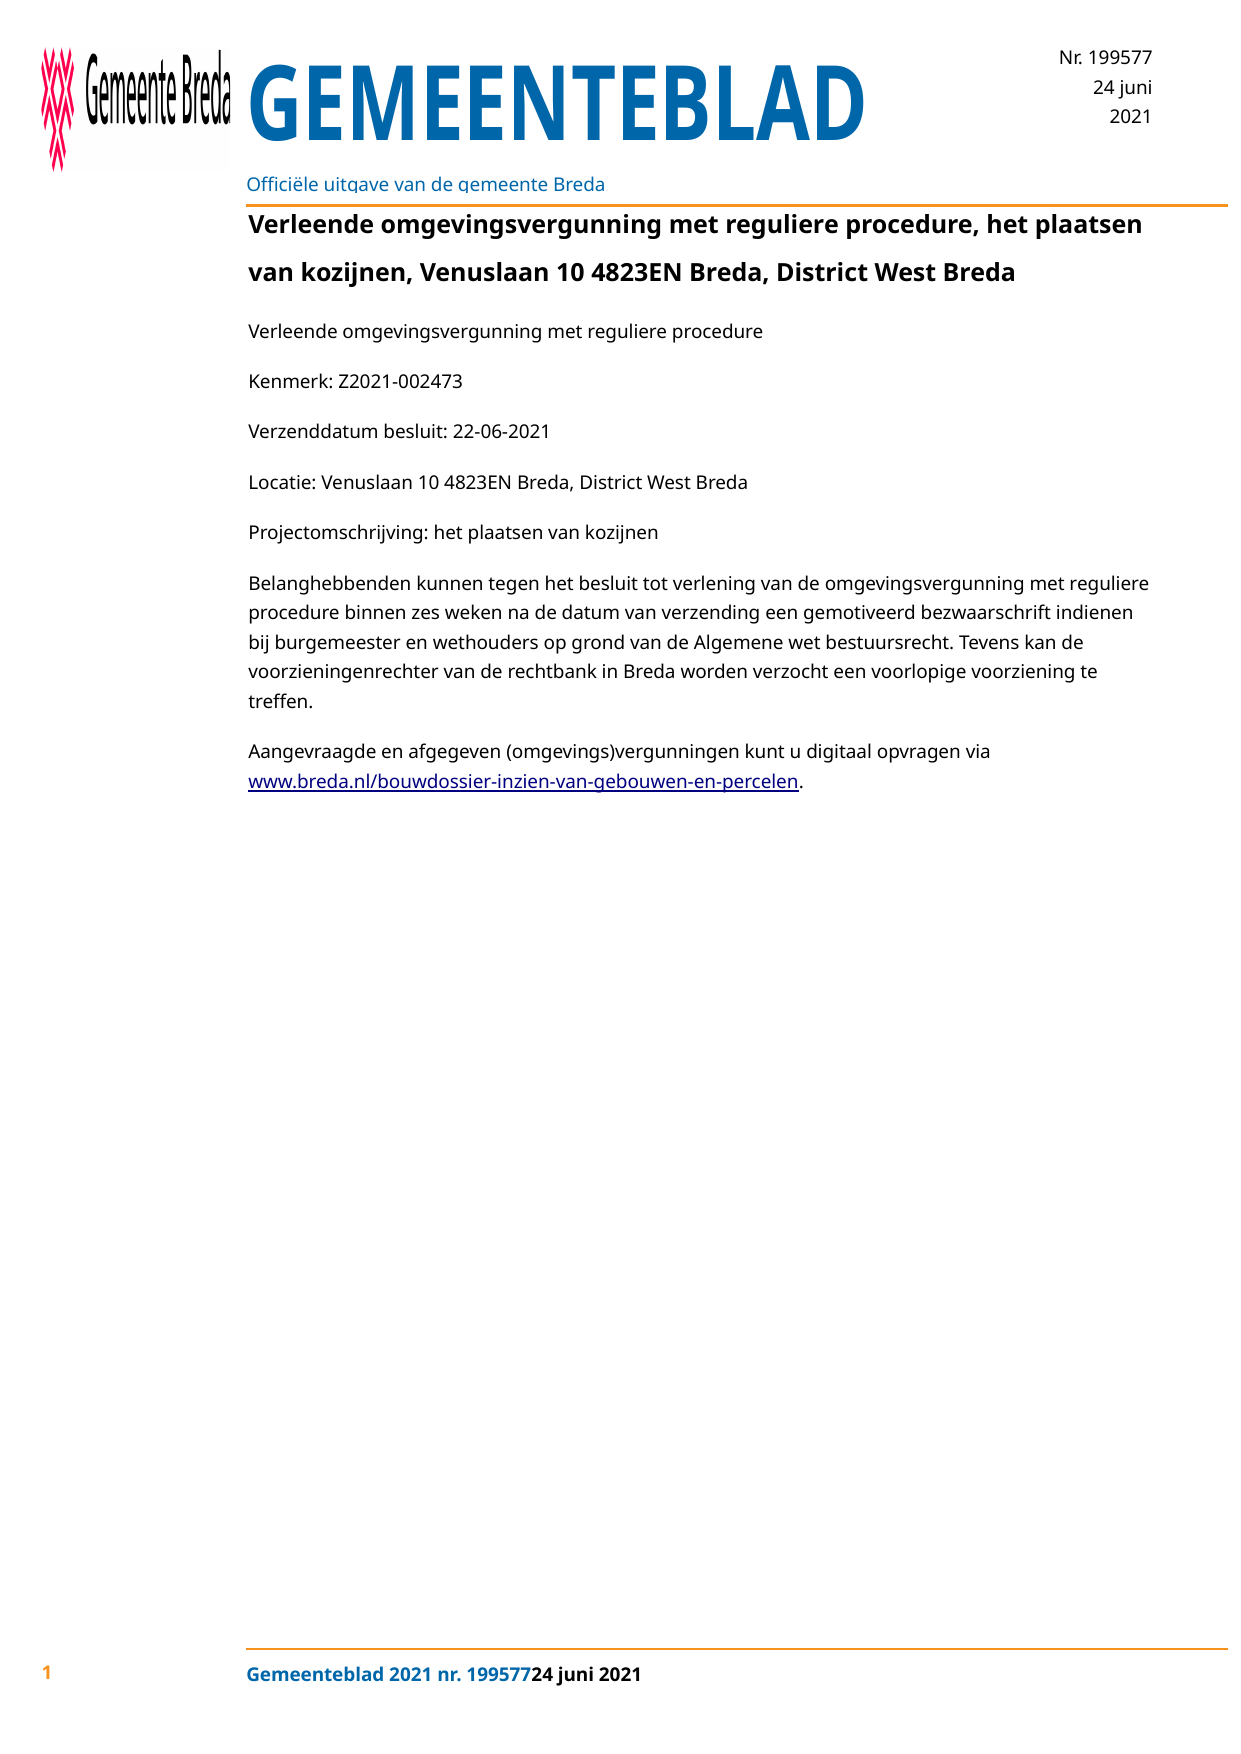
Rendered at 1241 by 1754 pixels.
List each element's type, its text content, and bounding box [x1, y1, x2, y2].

text Verleende omgevingsvergunning met reguliere procedure, het plaatsen van kozijnen, Venuslaan 10 4823EN Breda, District West Breda [248, 207, 1152, 288]
text Aangevraagde en afgegeven (omgevings)vergunningen kunt u digitaal opvragen via www.breda.nl/bouwdossier-inzien-van-gebouwen-en-percelen. [248, 739, 1152, 794]
text Verleende omgevingsvergunning met reguliere procedure [248, 318, 1152, 344]
text Projectomschrijving: het plaatsen van kozijnen [248, 519, 1152, 545]
text Locatie: Venuslaan 10 4823EN Breda, District West Breda [248, 469, 1152, 495]
text Verzenddatum besluit: 22-06-2021 [248, 419, 1152, 444]
text Kenmerk: Z2021-002473 [248, 368, 1152, 394]
text Belanghebbenden kunnen tegen het besluit tot verlening van de omgevingsvergunning met reguliere procedure binnen zes weken na de datum van verzending een gemotiveerd bezwaarschrift indienen bij burgemeester en wethouders op grond van de Algemene wet bestuursrecht. Tevens kan de voorzieningenrechter van de rechtbank in Breda worden verzocht een voorlopige voorziening te treffen. [248, 570, 1152, 714]
picture [41, 47, 231, 172]
